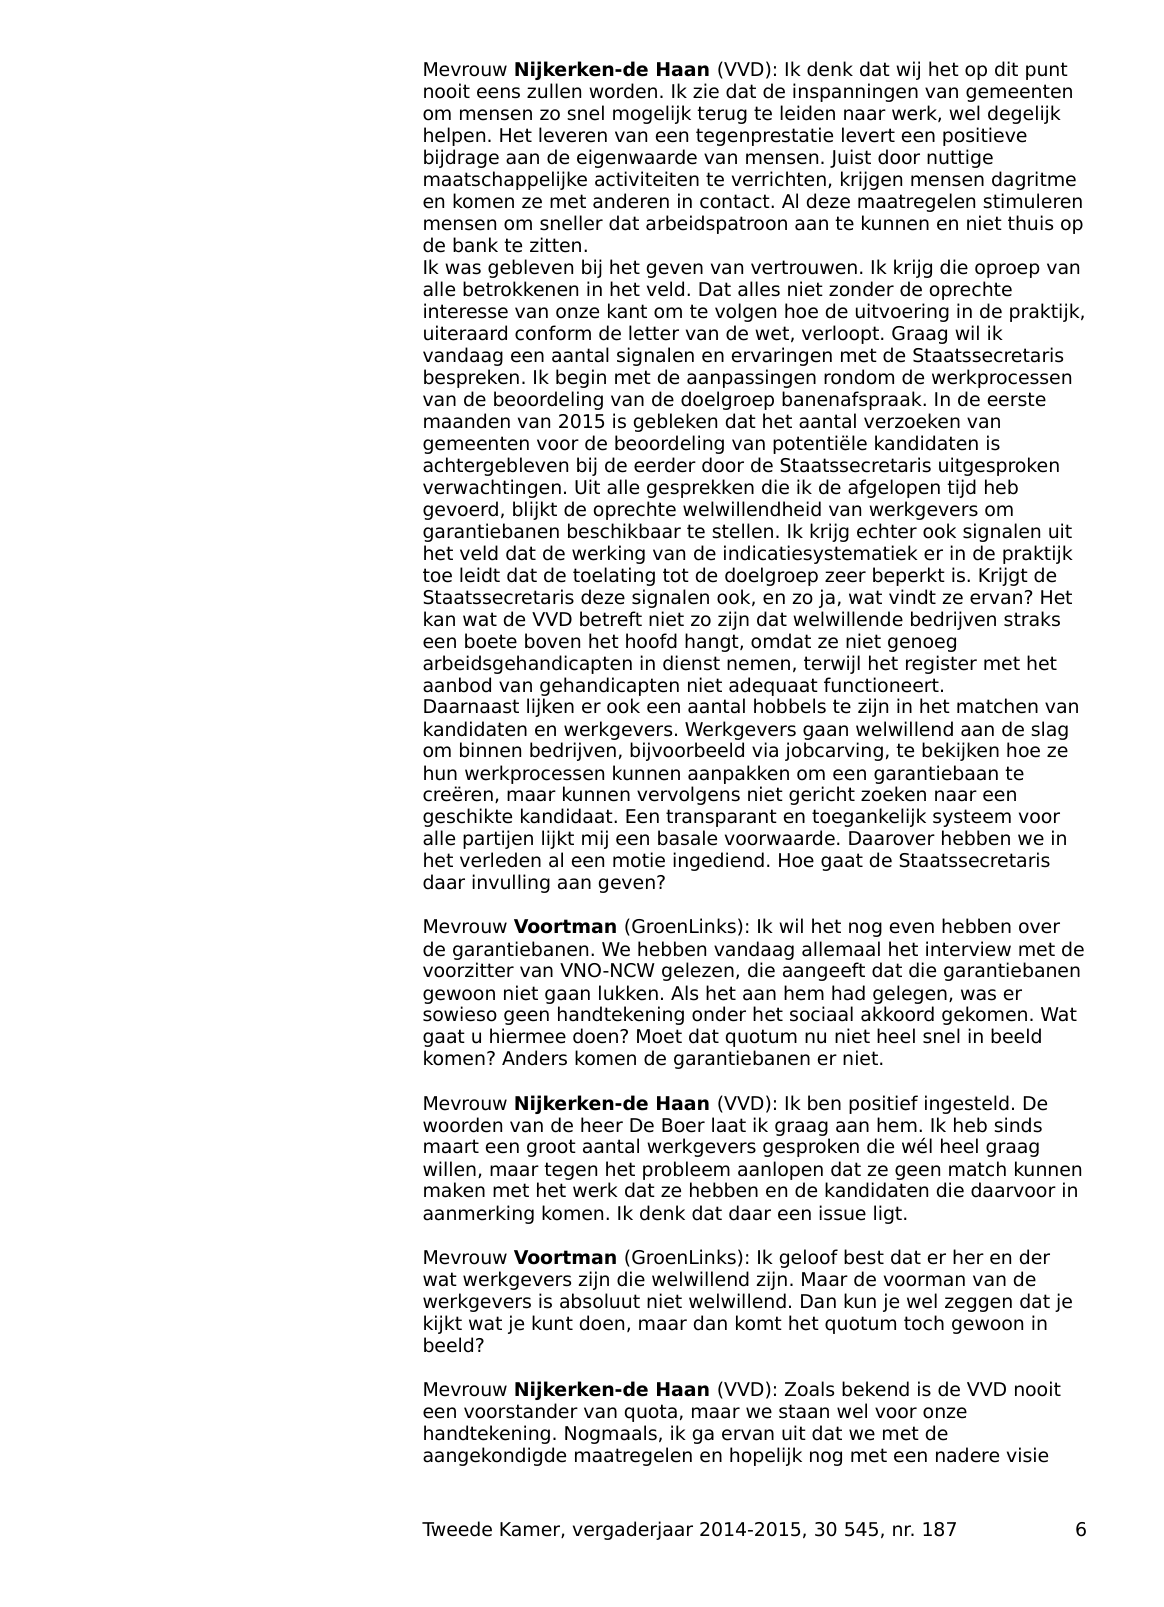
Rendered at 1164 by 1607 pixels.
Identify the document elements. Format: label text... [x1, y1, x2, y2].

text Ik was gebleven bij het geven van vertrouwen. Ik krijg die oproep van alle betrokkenen in het veld. Dat alles niet zonder de oprechte interesse van onze kant om te volgen hoe de uitvoering in de praktijk, uiteraard conform de letter van de wet, verloopt. Graag wil ik vandaag een aantal signalen en ervaringen met de Staatssecretaris bespreken. Ik begin met de aanpassingen rondom de werkprocessen van de beoordeling van de doelgroep banenafspraak. In de eerste maanden van 2015 is gebleken dat het aantal verzoeken van gemeenten voor de beoordeling van potentiële kandidaten is achtergebleven bij de eerder door de Staatssecretaris uitgesproken verwachtingen. Uit alle gesprekken die ik de afgelopen tijd heb gevoerd, blijkt de oprechte welwillendheid van werkgevers om garantiebanen beschikbaar te stellen. Ik krijg echter ook signalen uit het veld dat de werking van de indicatiesystematiek er in de praktijk toe leidt dat de toelating tot de doelgroep zeer beperkt is. Krijgt de Staatssecretaris deze signalen ook, en zo ja, wat vindt ze ervan? Het kan wat de VVD betreft niet zo zijn dat welwillende bedrijven straks een boete boven het hoofd hangt, omdat ze niet genoeg arbeidsgehandicapten in dienst nemen, terwijl het register met het aanbod van gehandicapten niet adequaat functioneert. [422, 257, 1087, 696]
text Mevrouw Nijkerken-de Haan (VVD): Ik ben positief ingesteld. De woorden van de heer De Boer laat ik graag aan hem. Ik heb sinds maart een groot aantal werkgevers gesproken die wél heel graag willen, maar tegen het probleem aanlopen dat ze geen match kunnen maken met het werk dat ze hebben en de kandidaten die daarvoor in aanmerking komen. Ik denk dat daar een issue ligt. [422, 1092, 1087, 1224]
text Mevrouw Voortman (GroenLinks): Ik wil het nog even hebben over de garantiebanen. We hebben vandaag allemaal het interview met de voorzitter van VNO-NCW gelezen, die aangeeft dat die garantiebanen gewoon niet gaan lukken. Als het aan hem had gelegen, was er sowieso geen handtekening onder het sociaal akkoord gekomen. Wat gaat u hiermee doen? Moet dat quotum nu niet heel snel in beeld komen? Anders komen de garantiebanen er niet. [422, 916, 1087, 1070]
text Mevrouw Nijkerken-de Haan (VVD): Ik denk dat wij het op dit punt nooit eens zullen worden. Ik zie dat de inspanningen van gemeenten om mensen zo snel mogelijk terug te leiden naar werk, wel degelijk helpen. Het leveren van een tegenprestatie levert een positieve bijdrage aan de eigenwaarde van mensen. Juist door nuttige maatschappelijke activiteiten te verrichten, krijgen mensen dagritme en komen ze met anderen in contact. Al deze maatregelen stimuleren mensen om sneller dat arbeidspatroon aan te kunnen en niet thuis op de bank te zitten. [422, 59, 1087, 257]
text Mevrouw Voortman (GroenLinks): Ik geloof best dat er her en der wat werkgevers zijn die welwillend zijn. Maar de voorman van de werkgevers is absoluut niet welwillend. Dan kun je wel zeggen dat je kijkt wat je kunt doen, maar dan komt het quotum toch gewoon in beeld? [422, 1247, 1087, 1356]
text Daarnaast lijken er ook een aantal hobbels te zijn in het matchen van kandidaten en werkgevers. Werkgevers gaan welwillend aan de slag om binnen bedrijven, bijvoorbeeld via jobcarving, te bekijken hoe ze hun werkprocessen kunnen aanpakken om een garantiebaan te creëren, maar kunnen vervolgens niet gericht zoeken naar een geschikte kandidaat. Een transparant en toegankelijk systeem voor alle partijen lijkt mij een basale voorwaarde. Daarover hebben we in het verleden al een motie ingediend. Hoe gaat de Staatssecretaris daar invulling aan geven? [422, 696, 1087, 894]
text Mevrouw Nijkerken-de Haan (VVD): Zoals bekend is de VVD nooit een voorstander van quota, maar we staan wel voor onze handtekening. Nogmaals, ik ga ervan uit dat we met de aangekondigde maatregelen en hopelijk nog met een nadere visie [422, 1379, 1087, 1467]
